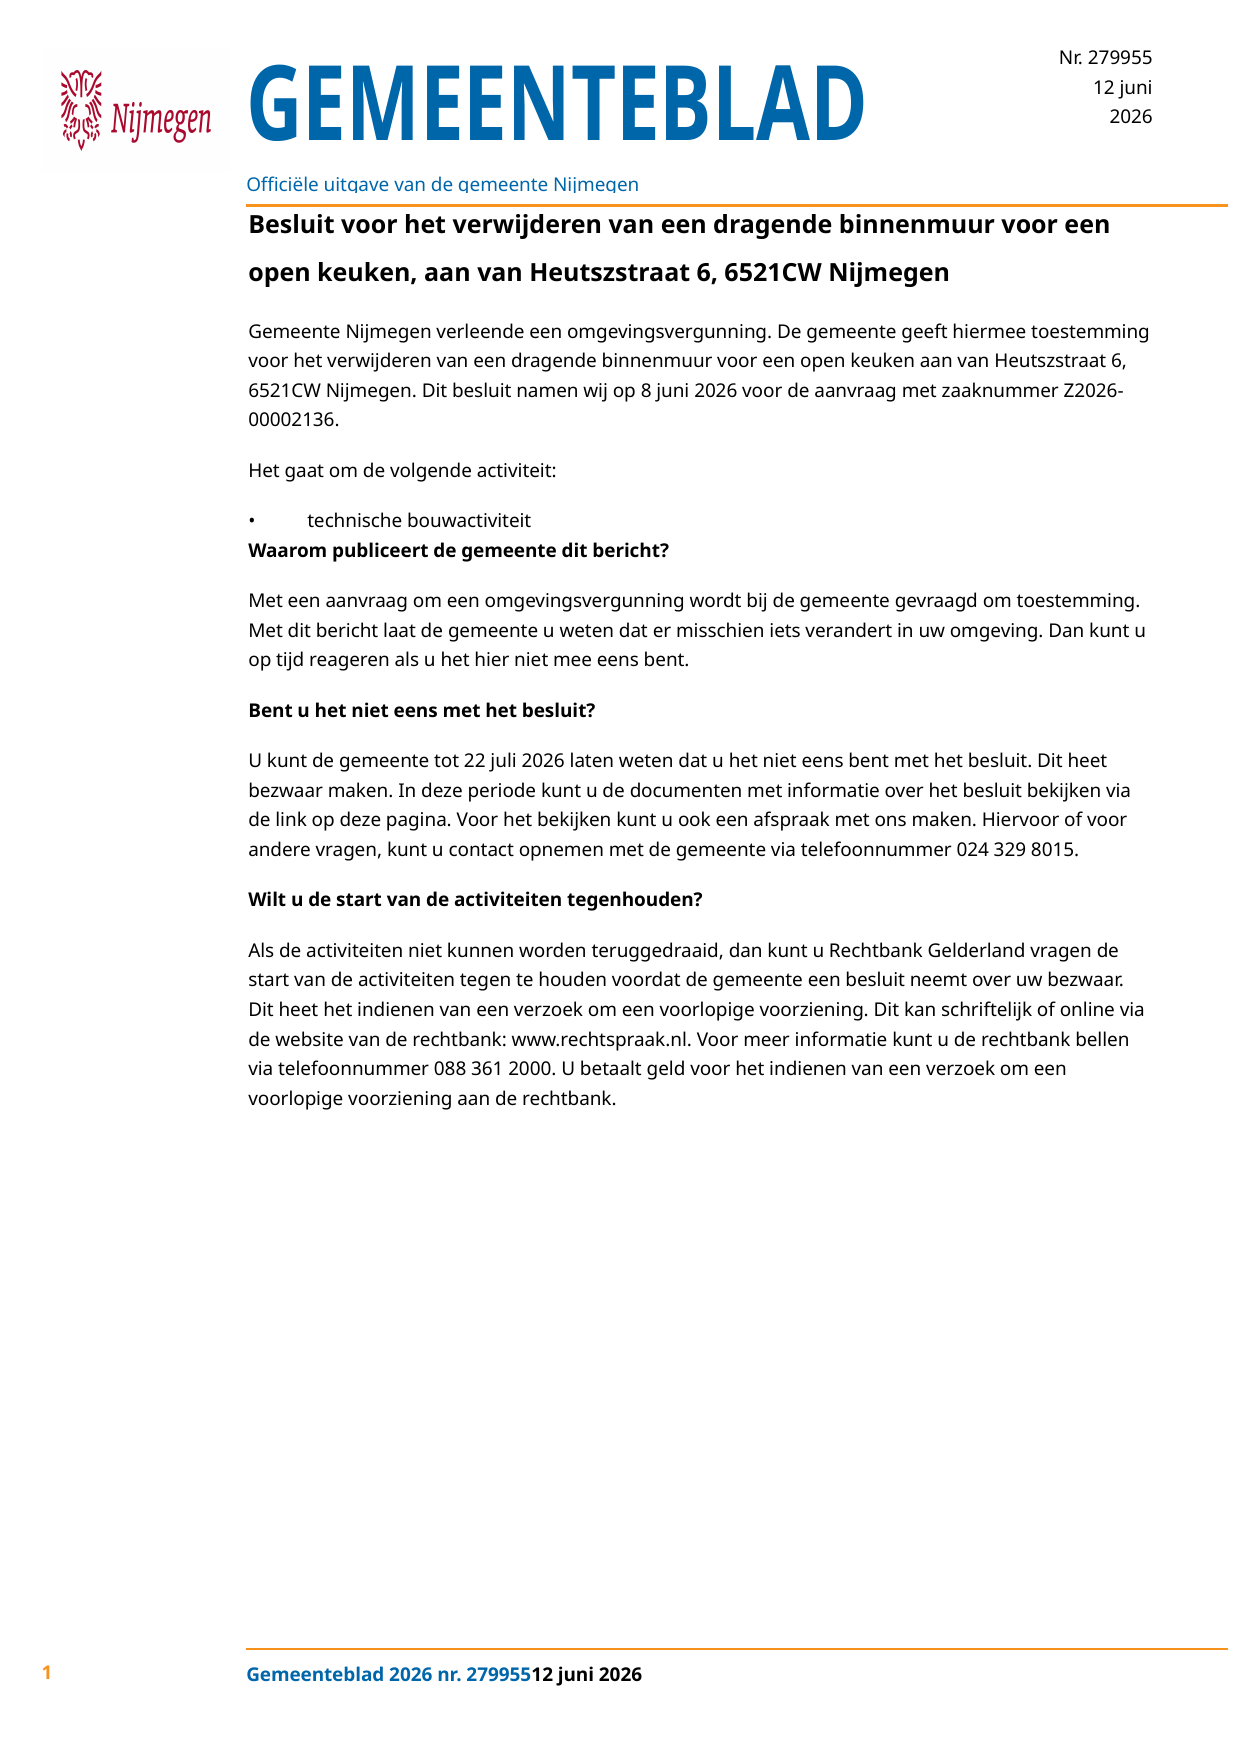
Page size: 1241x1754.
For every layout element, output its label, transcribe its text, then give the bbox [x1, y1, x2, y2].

picture [41, 47, 231, 172]
text Als de activiteiten niet kunnen worden teruggedraaid, dan kunt u Rechtbank Gelderland vragen de start van de activiteiten tegen te houden voordat de gemeente een besluit neemt over uw bezwaar. Dit heet het indienen van een verzoek om een voorlopige voorziening. Dit kan schriftelijk of online via de website van de rechtbank: www.rechtspraak.nl. Voor meer informatie kunt u de rechtbank bellen via telefoonnummer 088 361 2000. U betaalt geld voor het indienen van een verzoek om een voorlopige voorziening aan de rechtbank. [248, 937, 1152, 1111]
text Besluit voor het verwijderen van een dragende binnenmuur voor een open keuken, aan van Heutszstraat 6, 6521CW Nijmegen [248, 207, 1152, 288]
text Wilt u de start van de activiteiten tegenhouden? [248, 887, 1152, 912]
list technische bouwactiviteit [248, 507, 1152, 533]
text Met een aanvraag om een omgevingsvergunning wordt bij de gemeente gevraagd om toestemming. Met dit bericht laat de gemeente u weten dat er misschien iets verandert in uw omgeving. Dan kunt u op tijd reageren als u het hier niet mee eens bent. [248, 587, 1152, 672]
text Het gaat om de volgende activiteit: [248, 457, 1152, 483]
text Waarom publiceert de gemeente dit bericht? [248, 537, 1152, 563]
text Gemeente Nijmegen verleende een omgevingsvergunning. De gemeente geeft hiermee toestemming voor het verwijderen van een dragende binnenmuur voor een open keuken aan van Heutszstraat 6, 6521CW Nijmegen. Dit besluit namen wij op 8 juni 2026 voor de aanvraag met zaaknummer Z2026-00002136. [248, 318, 1152, 432]
text U kunt de gemeente tot 22 juli 2026 laten weten dat u het niet eens bent met het besluit. Dit heet bezwaar maken. In deze periode kunt u de documenten met informatie over het besluit bekijken via de link op deze pagina. Voor het bekijken kunt u ook een afspraak met ons maken. Hiervoor of voor andere vragen, kunt u contact opnemen met de gemeente via telefoonnummer 024 329 8015. [248, 747, 1152, 862]
text Bent u het niet eens met het besluit? [248, 697, 1152, 723]
